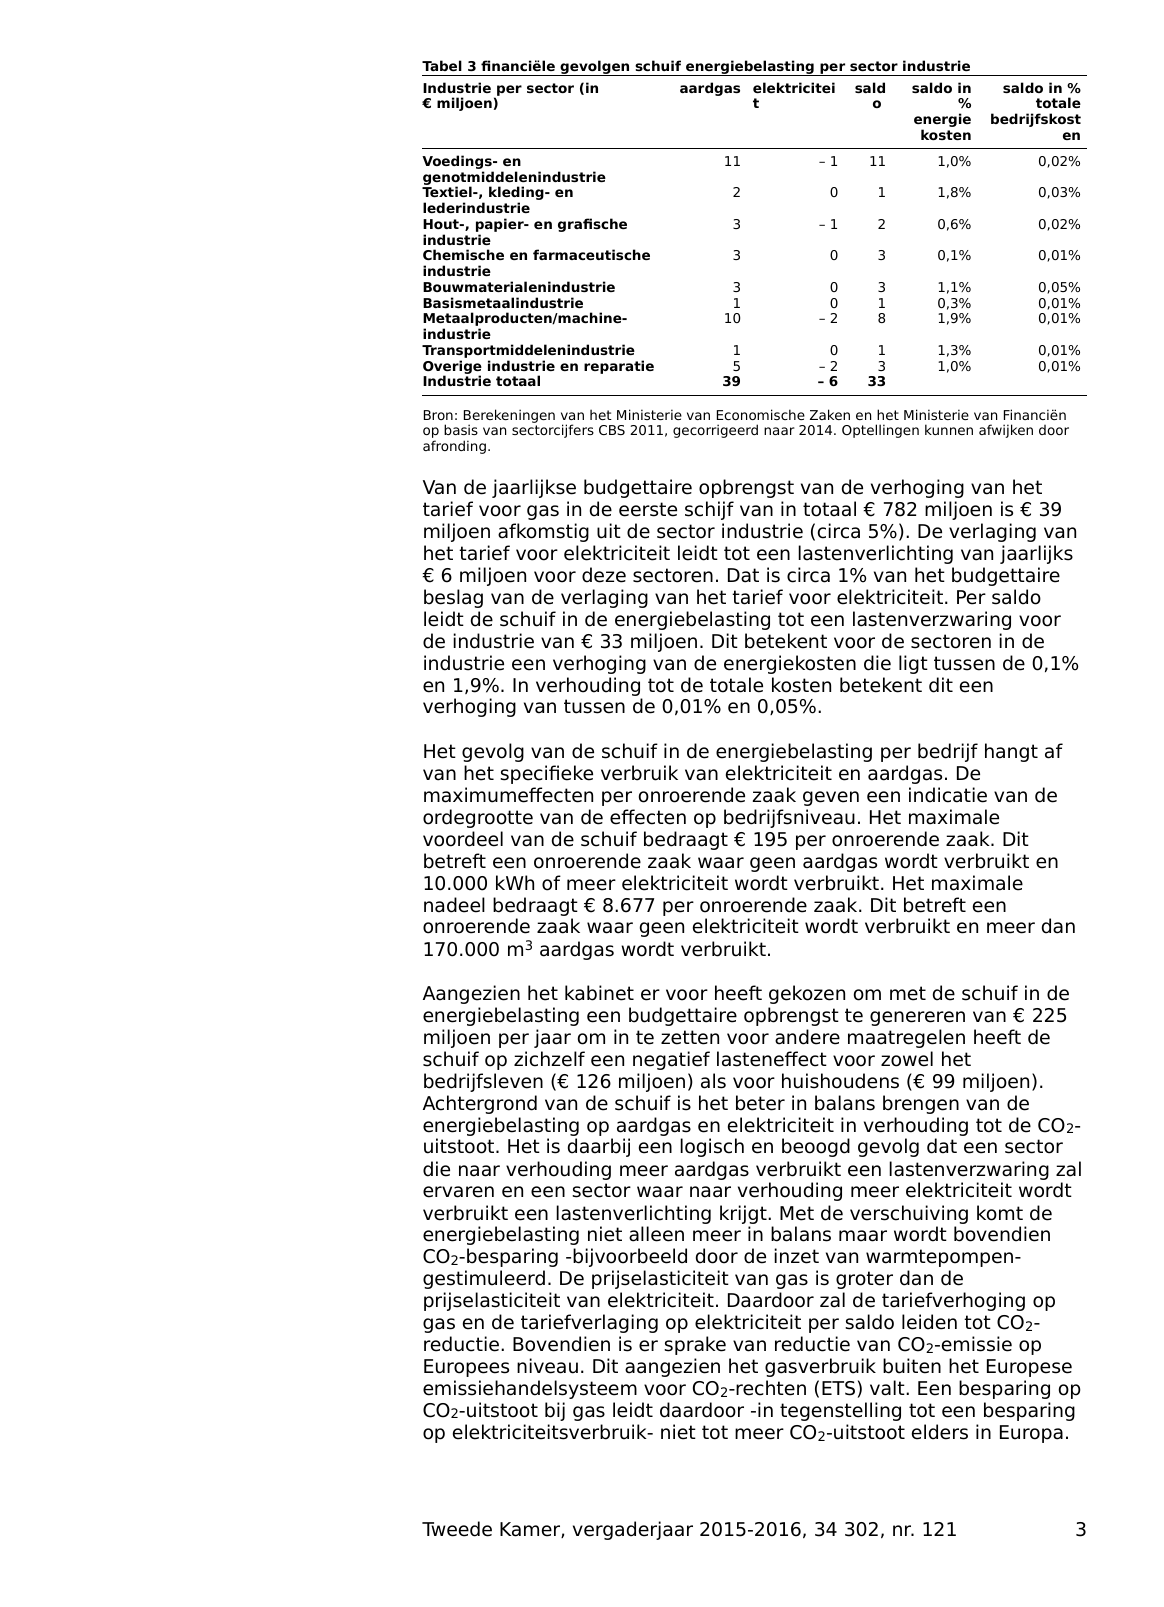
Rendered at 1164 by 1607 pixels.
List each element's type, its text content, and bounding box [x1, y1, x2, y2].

table_cell 5 [673, 358, 747, 374]
table_cell 1 [673, 295, 747, 311]
table_cell 0 [747, 280, 844, 295]
table_cell saldo in % energie kosten [892, 76, 977, 148]
text Aangezien het kabinet er voor heeft gekozen om met de schuif in de energiebelasting een budgettaire opbrengst te genereren van € 225 miljoen per jaar om in te zetten voor andere maatregelen heeft de schuif op zichzelf een negatief lasteneffect voor zowel het bedrijfsleven (€ 126 miljoen) als voor huishoudens (€ 99 miljoen). Achtergrond van de schuif is het beter in balans brengen van de energiebelasting op aardgas en elektriciteit in verhouding tot de CO2-uitstoot. Het is daarbij een logisch en beoogd gevolg dat een sector die naar verhouding meer aardgas verbruikt een lastenverzwaring zal ervaren en een sector waar naar verhouding meer elektriciteit wordt verbruikt een lastenverlichting krijgt. Met de verschuiving komt de energiebelasting niet alleen meer in balans maar wordt bovendien CO2-besparing -bijvoorbeeld door de inzet van warmtepompen- gestimuleerd. De prijselasticiteit van gas is groter dan de prijselasticiteit van elektriciteit. Daardoor zal de tariefverhoging op gas en de tariefverlaging op elektriciteit per saldo leiden tot CO2-reductie. Bovendien is er sprake van reductie van CO2-emissie op Europees niveau. Dit aangezien het gasverbruik buiten het Europese emissiehandelsysteem voor CO2-rechten (ETS) valt. Een besparing op CO2-uitstoot bij gas leidt daardoor -in tegenstelling tot een besparing op elektriciteitsverbruik- niet tot meer CO2-uitstoot elders in Europa. [422, 983, 1087, 1444]
table_cell elektriciteit [747, 76, 844, 148]
table_cell Basismetaalindustrie [422, 295, 673, 311]
table_cell 0,03% [977, 185, 1087, 217]
table_cell Voedings- en genotmiddelenindustrie [422, 149, 673, 185]
table_cell 3 [844, 280, 892, 295]
table_cell 8 [844, 311, 892, 343]
table_cell 0,01% [977, 248, 1087, 280]
table_cell aardgas [673, 76, 747, 148]
table_cell – 2 [747, 311, 844, 343]
table_cell [977, 374, 1087, 394]
table_cell 0,3% [892, 295, 977, 311]
table_cell saldo in % totale bedrijfskosten [977, 76, 1087, 148]
table_cell 39 [673, 374, 747, 394]
table_cell Industrie per sector (in € miljoen) [422, 76, 673, 148]
table_cell 0,05% [977, 280, 1087, 295]
table_cell 0 [747, 343, 844, 358]
text Het gevolg van de schuif in de energiebelasting per bedrijf hangt af van het specifieke verbruik van elektriciteit en aardgas. De maximumeffecten per onroerende zaak geven een indicatie van de ordegrootte van de effecten op bedrijfsniveau. Het maximale voordeel van de schuif bedraagt € 195 per onroerende zaak. Dit betreft een onroerende zaak waar geen aardgas wordt verbruikt en 10.000 kWh of meer elektriciteit wordt verbruikt. Het maximale nadeel bedraagt € 8.677 per onroerende zaak. Dit betreft een onroerende zaak waar geen elektriciteit wordt verbruikt en meer dan 170.000 m3 aardgas wordt verbruikt. [422, 741, 1087, 960]
table_cell [892, 374, 977, 394]
table_cell 1,3% [892, 343, 977, 358]
table_cell 1,9% [892, 311, 977, 343]
table_cell Chemische en farmaceutische industrie [422, 248, 673, 280]
table_cell 2 [673, 185, 747, 217]
table_cell Bouwmaterialenindustrie [422, 280, 673, 295]
table_cell 0,01% [977, 311, 1087, 343]
table_cell 1,0% [892, 149, 977, 185]
table_cell 1,1% [892, 280, 977, 295]
table_cell 11 [844, 149, 892, 185]
table_cell 1 [673, 343, 747, 358]
table_cell 0,01% [977, 358, 1087, 374]
table_cell 0,02% [977, 149, 1087, 185]
table_cell 0,02% [977, 217, 1087, 248]
table_cell 0,6% [892, 217, 977, 248]
table_cell 3 [673, 248, 747, 280]
table_cell Bron: Berekeningen van het Ministerie van Economische Zaken en het Ministerie van Financiën op basis van sectorcijfers CBS 2011, gecorrigeerd naar 2014. Optellingen kunnen afwijken door afronding. [422, 396, 1087, 454]
table_cell – 1 [747, 217, 844, 248]
table_cell 1,0% [892, 358, 977, 374]
table_cell 11 [673, 149, 747, 185]
table_cell – 2 [747, 358, 844, 374]
table_cell 0 [747, 295, 844, 311]
table_cell 1 [844, 185, 892, 217]
table_cell 10 [673, 311, 747, 343]
table_cell Overige industrie en reparatie [422, 358, 673, 374]
table_cell 0,01% [977, 295, 1087, 311]
table_cell saldo [844, 76, 892, 148]
text Van de jaarlijkse budgettaire opbrengst van de verhoging van het tarief voor gas in de eerste schijf van in totaal € 782 miljoen is € 39 miljoen afkomstig uit de sector industrie (circa 5%). De verlaging van het tarief voor elektriciteit leidt tot een lastenverlichting van jaarlijks € 6 miljoen voor deze sectoren. Dat is circa 1% van het budgettaire beslag van de verlaging van het tarief voor elektriciteit. Per saldo leidt de schuif in de energiebelasting tot een lastenverzwaring voor de industrie van € 33 miljoen. Dit betekent voor de sectoren in de industrie een verhoging van de energiekosten die ligt tussen de 0,1% en 1,9%. In verhouding tot de totale kosten betekent dit een verhoging van tussen de 0,01% en 0,05%. [422, 477, 1087, 718]
table_cell 33 [844, 374, 892, 394]
table_cell 0 [747, 248, 844, 280]
table_cell Industrie totaal [422, 374, 673, 394]
table_cell Hout-, papier- en grafische industrie [422, 217, 673, 248]
table_cell 1 [844, 295, 892, 311]
table_cell Transportmiddelenindustrie [422, 343, 673, 358]
table_cell 3 [673, 217, 747, 248]
table_cell 0,01% [977, 343, 1087, 358]
table_cell 2 [844, 217, 892, 248]
table_cell 1,8% [892, 185, 977, 217]
table_cell 3 [844, 248, 892, 280]
table_cell 0 [747, 185, 844, 217]
table_cell – 1 [747, 149, 844, 185]
table_cell – 6 [747, 374, 844, 394]
table_cell 0,1% [892, 248, 977, 280]
table_header Tabel 3 financiële gevolgen schuif energiebelasting per sector industrie [422, 59, 1087, 75]
table_cell 1 [844, 343, 892, 358]
table_cell Textiel-, kleding- en lederindustrie [422, 185, 673, 217]
table_cell 3 [844, 358, 892, 374]
table_cell Metaalproducten/machine-industrie [422, 311, 673, 343]
table_cell 3 [673, 280, 747, 295]
